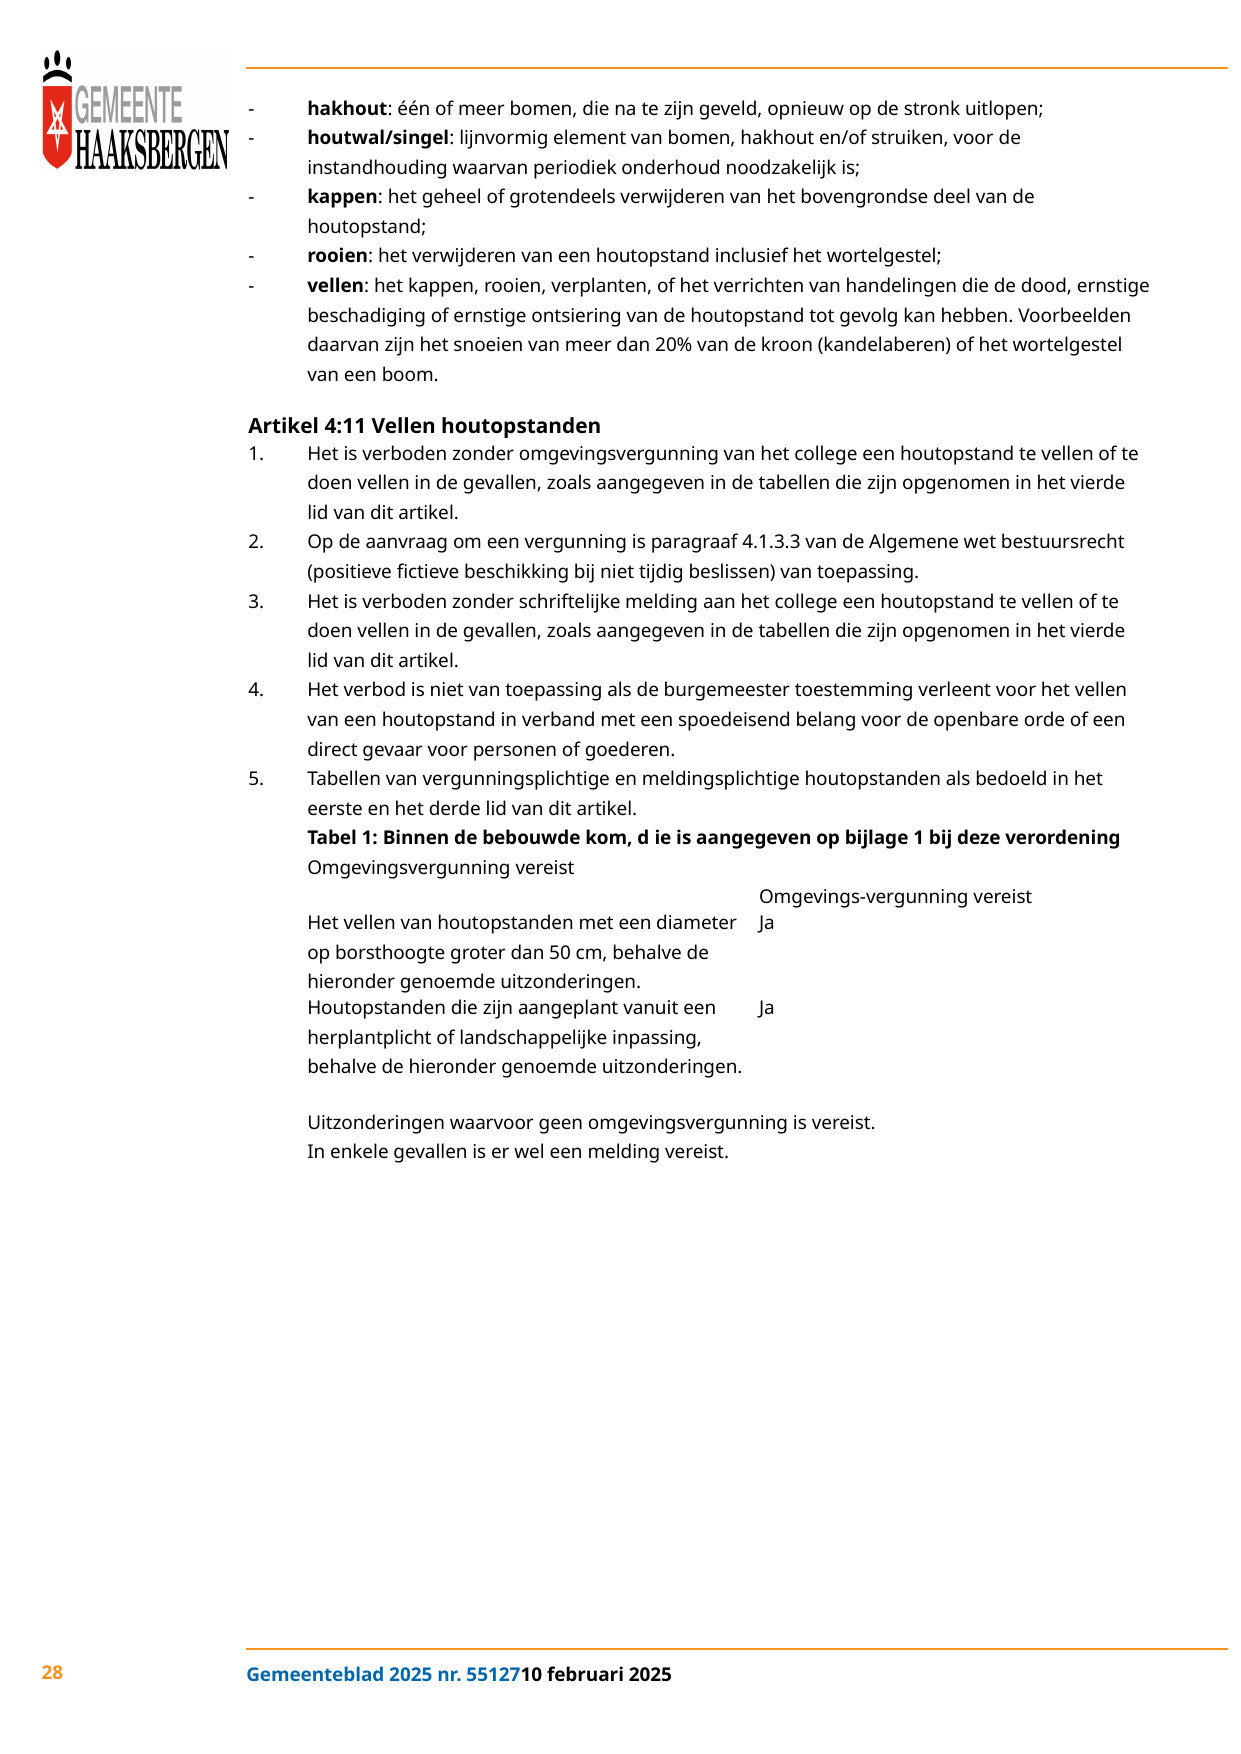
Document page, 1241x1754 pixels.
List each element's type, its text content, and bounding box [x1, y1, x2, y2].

picture [41, 47, 231, 172]
list houtwal/singel: lijnvormig element van bomen, hakhout en/of struiken, voor de instandhouding waarvan periodiek onderhoud noodzakelijk is; [248, 124, 1152, 180]
table_cell Houtopstanden die zijn aangeplant vanuit een herplantplicht of landschappelijke inpassing, behalve de hieronder genoemde uitzonderingen. [307, 994, 759, 1079]
list rooien: het verwijderen van een houtopstand inclusief het wortelgestel; [248, 243, 1152, 268]
list Uitzonderingen waarvoor geen omgevingsvergunning is vereist. [248, 1109, 1152, 1135]
list vellen: het kappen, rooien, verplanten, of het verrichten van handelingen die de dood, ernstige beschadiging of ernstige ontsiering van de houtopstand tot gevolg kan hebben. Voorbeelden daarvan zijn het snoeien van meer dan 20% van de kroon (kandelaberen) of het wortelgestel van een boom. [248, 272, 1152, 387]
list Het verbod is niet van toepassing als de burgemeester toestemming verleent voor het vellen van een houtopstand in verband met een spoedeisend belang voor de openbare orde of een direct gevaar voor personen of goederen. [248, 677, 1152, 761]
table_cell Ja [759, 994, 1211, 1079]
table_cell Het vellen van houtopstanden met een diameter op borsthoogte groter dan 50 cm, behalve de hieronder genoemde uitzonderingen. [307, 910, 759, 994]
list kappen: het geheel of grotendeels verwijderen van het bovengrondse deel van de houtopstand; [248, 183, 1152, 239]
text Artikel 4:11 Vellen houtopstanden [248, 411, 1152, 440]
table_cell Ja [759, 910, 1211, 994]
list Omgevingsvergunning vereist [248, 854, 1152, 880]
list Het is verboden zonder omgevingsvergunning van het college een houtopstand te vellen of te doen vellen in de gevallen, zoals aangegeven in de tabellen die zijn opgenomen in het vierde lid van dit artikel. [248, 440, 1152, 525]
list hakhout: één of meer bomen, die na te zijn geveld, opnieuw op de stronk uitlopen; [248, 95, 1152, 121]
list Op de aanvraag om een vergunning is paragraaf 4.1.3.3 van de Algemene wet bestuursrecht (positieve fictieve beschikking bij niet tijdig beslissen) van toepassing. [248, 529, 1152, 584]
list In enkele gevallen is er wel een melding vereist. [248, 1138, 1152, 1164]
list Het is verboden zonder schriftelijke melding aan het college een houtopstand te vellen of te doen vellen in de gevallen, zoals aangegeven in de tabellen die zijn opgenomen in het vierde lid van dit artikel. [248, 588, 1152, 673]
table_header Omgevings-vergunning vereist [759, 884, 1211, 909]
list Tabel 1: Binnen de bebouwde kom, d ie is aangegeven op bijlage 1 bij deze verordening [248, 824, 1152, 850]
list Tabellen van vergunningsplichtige en meldingsplichtige houtopstanden als bedoeld in het eerste en het derde lid van dit artikel. [248, 765, 1152, 821]
table_header [307, 884, 759, 909]
